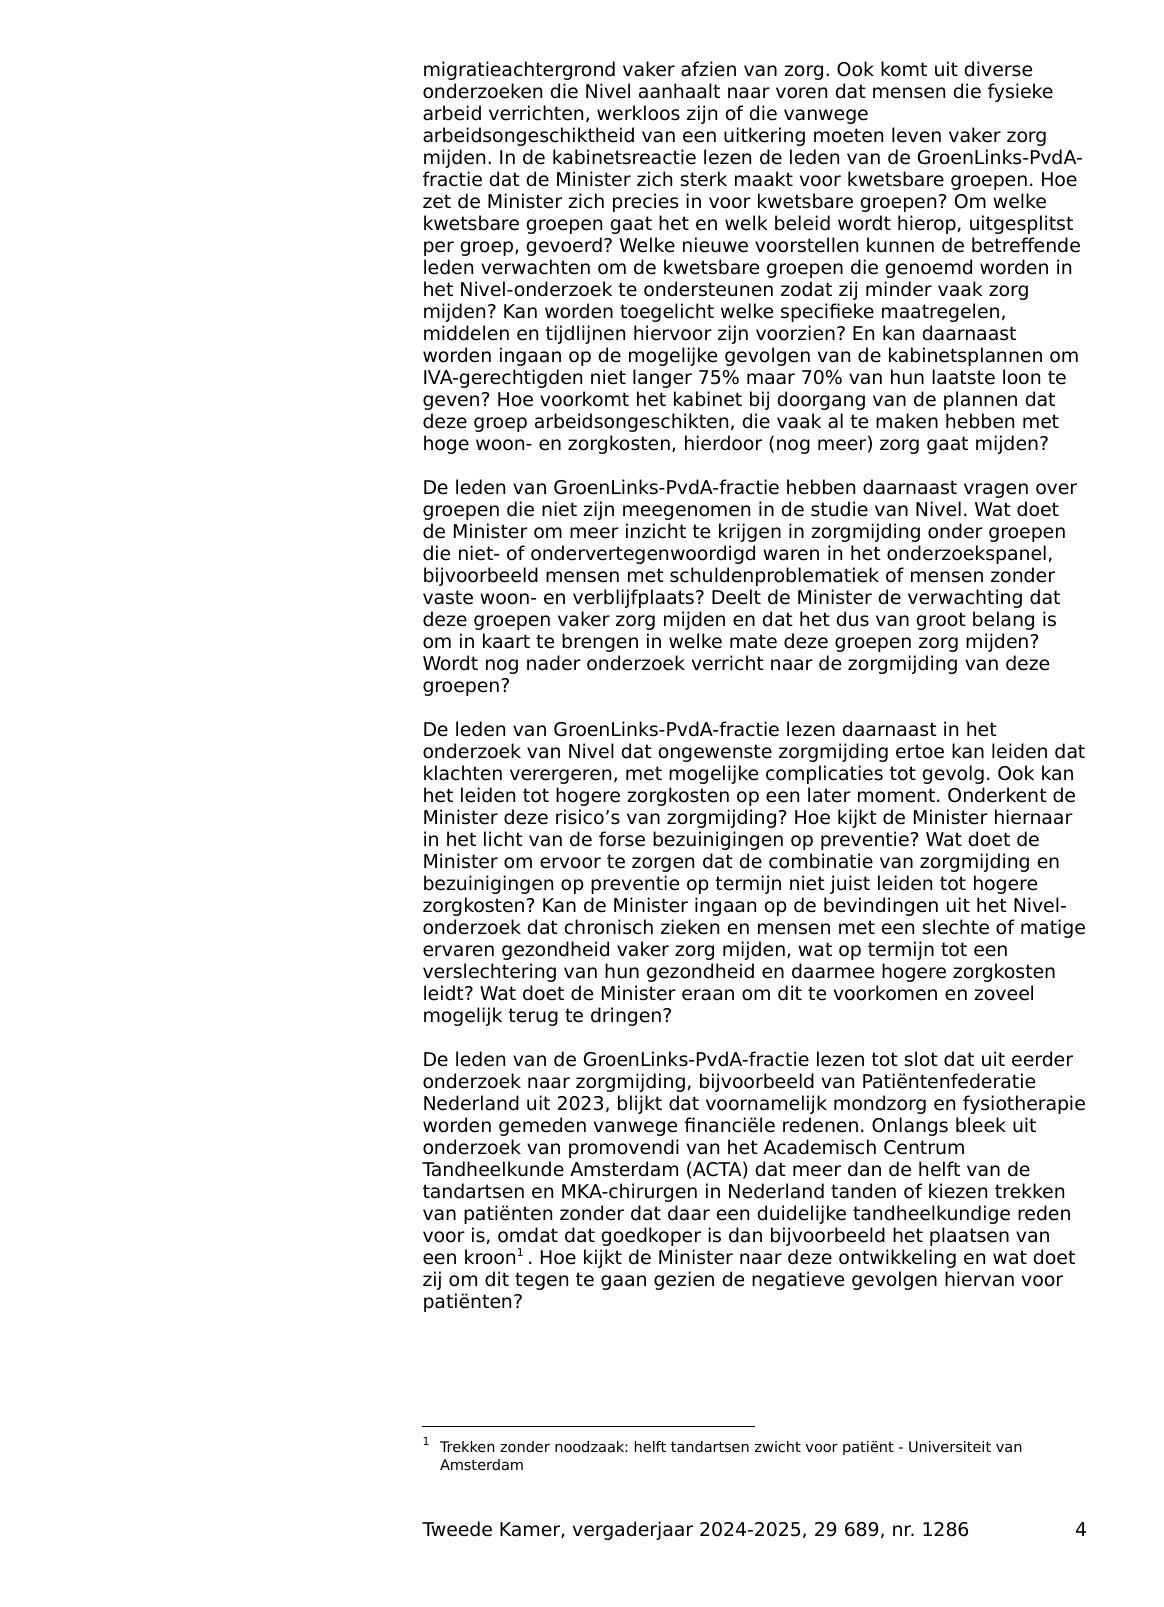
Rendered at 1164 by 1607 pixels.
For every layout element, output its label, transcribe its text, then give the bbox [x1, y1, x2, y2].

text De leden van GroenLinks-PvdA-fractie lezen daarnaast in het onderzoek van Nivel dat ongewenste zorgmijding ertoe kan leiden dat klachten verergeren, met mogelijke complicaties tot gevolg. Ook kan het leiden tot hogere zorgkosten op een later moment. Onderkent de Minister deze risico’s van zorgmijding? Hoe kijkt de Minister hiernaar in het licht van de forse bezuinigingen op preventie? Wat doet de Minister om ervoor te zorgen dat de combinatie van zorgmijding en bezuinigingen op preventie op termijn niet juist leiden tot hogere zorgkosten? Kan de Minister ingaan op de bevindingen uit het Nivel-onderzoek dat chronisch zieken en mensen met een slechte of matige ervaren gezondheid vaker zorg mijden, wat op termijn tot een verslechtering van hun gezondheid en daarmee hogere zorgkosten leidt? Wat doet de Minister eraan om dit te voorkomen en zoveel mogelijk terug te dringen? [422, 719, 1087, 1027]
text Trekken zonder noodzaak: helft tandartsen zwicht voor patiënt - Universiteit van Amsterdam [422, 1435, 1087, 1474]
text migratieachtergrond vaker afzien van zorg. Ook komt uit diverse onderzoeken die Nivel aanhaalt naar voren dat mensen die fysieke arbeid verrichten, werkloos zijn of die vanwege arbeidsongeschiktheid van een uitkering moeten leven vaker zorg mijden. In de kabinetsreactie lezen de leden van de GroenLinks-PvdA-fractie dat de Minister zich sterk maakt voor kwetsbare groepen. Hoe zet de Minister zich precies in voor kwetsbare groepen? Om welke kwetsbare groepen gaat het en welk beleid wordt hierop, uitgesplitst per groep, gevoerd? Welke nieuwe voorstellen kunnen de betreffende leden verwachten om de kwetsbare groepen die genoemd worden in het Nivel-onderzoek te ondersteunen zodat zij minder vaak zorg mijden? Kan worden toegelicht welke specifieke maatregelen, middelen en tijdlijnen hiervoor zijn voorzien? En kan daarnaast worden ingaan op de mogelijke gevolgen van de kabinetsplannen om IVA-gerechtigden niet langer 75% maar 70% van hun laatste loon te geven? Hoe voorkomt het kabinet bij doorgang van de plannen dat deze groep arbeidsongeschikten, die vaak al te maken hebben met hoge woon- en zorgkosten, hierdoor (nog meer) zorg gaat mijden? [422, 59, 1087, 455]
text De leden van GroenLinks-PvdA-fractie hebben daarnaast vragen over groepen die niet zijn meegenomen in de studie van Nivel. Wat doet de Minister om meer inzicht te krijgen in zorgmijding onder groepen die niet- of ondervertegenwoordigd waren in het onderzoekspanel, bijvoorbeeld mensen met schuldenproblematiek of mensen zonder vaste woon- en verblijfplaats? Deelt de Minister de verwachting dat deze groepen vaker zorg mijden en dat het dus van groot belang is om in kaart te brengen in welke mate deze groepen zorg mijden? Wordt nog nader onderzoek verricht naar de zorgmijding van deze groepen? [422, 477, 1087, 697]
text De leden van de GroenLinks-PvdA-fractie lezen tot slot dat uit eerder onderzoek naar zorgmijding, bijvoorbeeld van Patiëntenfederatie Nederland uit 2023, blijkt dat voornamelijk mondzorg en fysiotherapie worden gemeden vanwege financiële redenen. Onlangs bleek uit onderzoek van promovendi van het Academisch Centrum Tandheelkunde Amsterdam (ACTA) dat meer dan de helft van de tandartsen en MKA-chirurgen in Nederland tanden of kiezen trekken van patiënten zonder dat daar een duidelijke tandheelkundige reden voor is, omdat dat goedkoper is dan bijvoorbeeld het plaatsen van een kroon. Hoe kijkt de Minister naar deze ontwikkeling en wat doet zij om dit tegen te gaan gezien de negatieve gevolgen hiervan voor patiënten? [422, 1049, 1087, 1312]
